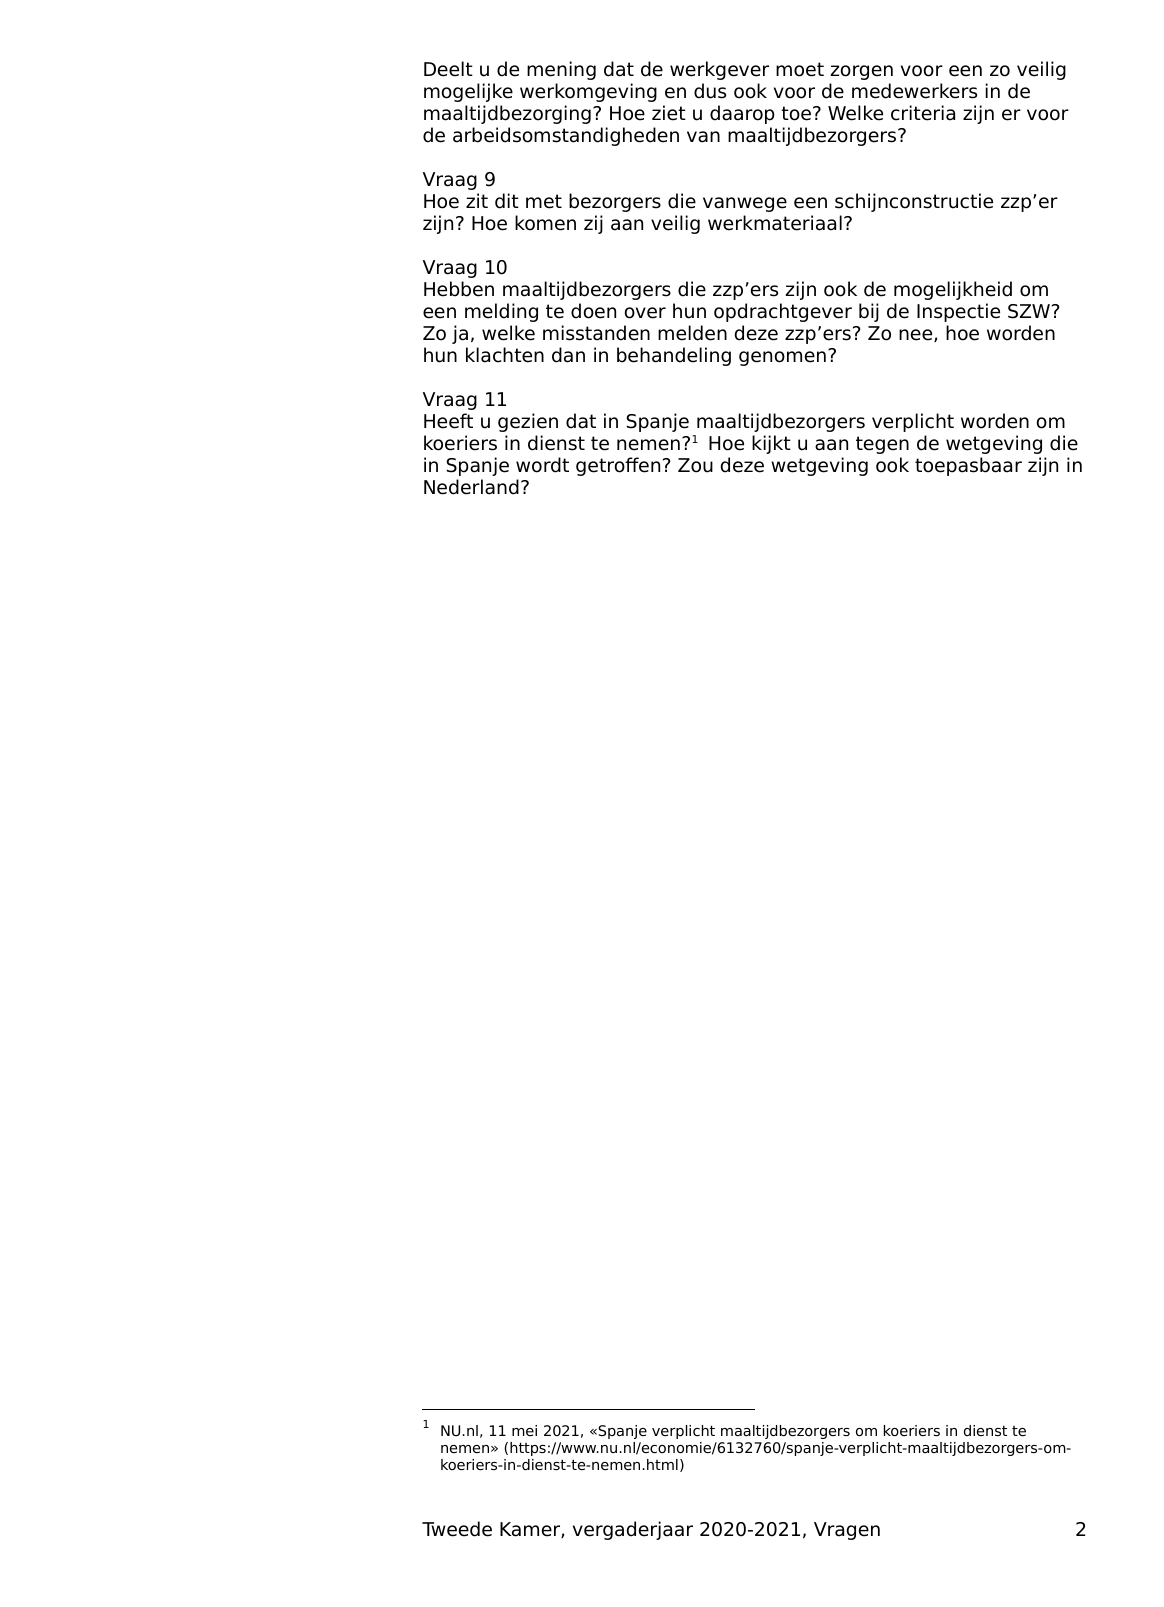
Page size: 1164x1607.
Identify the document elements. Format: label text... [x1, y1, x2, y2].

text NU.nl, 11 mei 2021, «Spanje verplicht maaltijdbezorgers om koeriers in dienst te nemen» (https://www.nu.nl/economie/6132760/spanje-verplicht-maaltijdbezorgers-om-koeriers-in-dienst-te-nemen.html) [422, 1418, 1087, 1474]
text Hebben maaltijdbezorgers die zzp’ers zijn ook de mogelijkheid om een melding te doen over hun opdrachtgever bij de Inspectie SZW? Zo ja, welke misstanden melden deze zzp’ers? Zo nee, hoe worden hun klachten dan in behandeling genomen? [422, 279, 1087, 367]
text Vraag 9 [422, 169, 1087, 191]
text Deelt u de mening dat de werkgever moet zorgen voor een zo veilig mogelijke werkomgeving en dus ook voor de medewerkers in de maaltijdbezorging? Hoe ziet u daarop toe? Welke criteria zijn er voor de arbeidsomstandigheden van maaltijdbezorgers? [422, 59, 1087, 147]
text Heeft u gezien dat in Spanje maaltijdbezorgers verplicht worden om koeriers in dienst te nemen? Hoe kijkt u aan tegen de wetgeving die in Spanje wordt getroffen? Zou deze wetgeving ook toepasbaar zijn in Nederland? [422, 411, 1087, 499]
text Hoe zit dit met bezorgers die vanwege een schijnconstructie zzp’er zijn? Hoe komen zij aan veilig werkmateriaal? [422, 191, 1087, 235]
text Vraag 10 [422, 257, 1087, 279]
text Vraag 11 [422, 389, 1087, 411]
